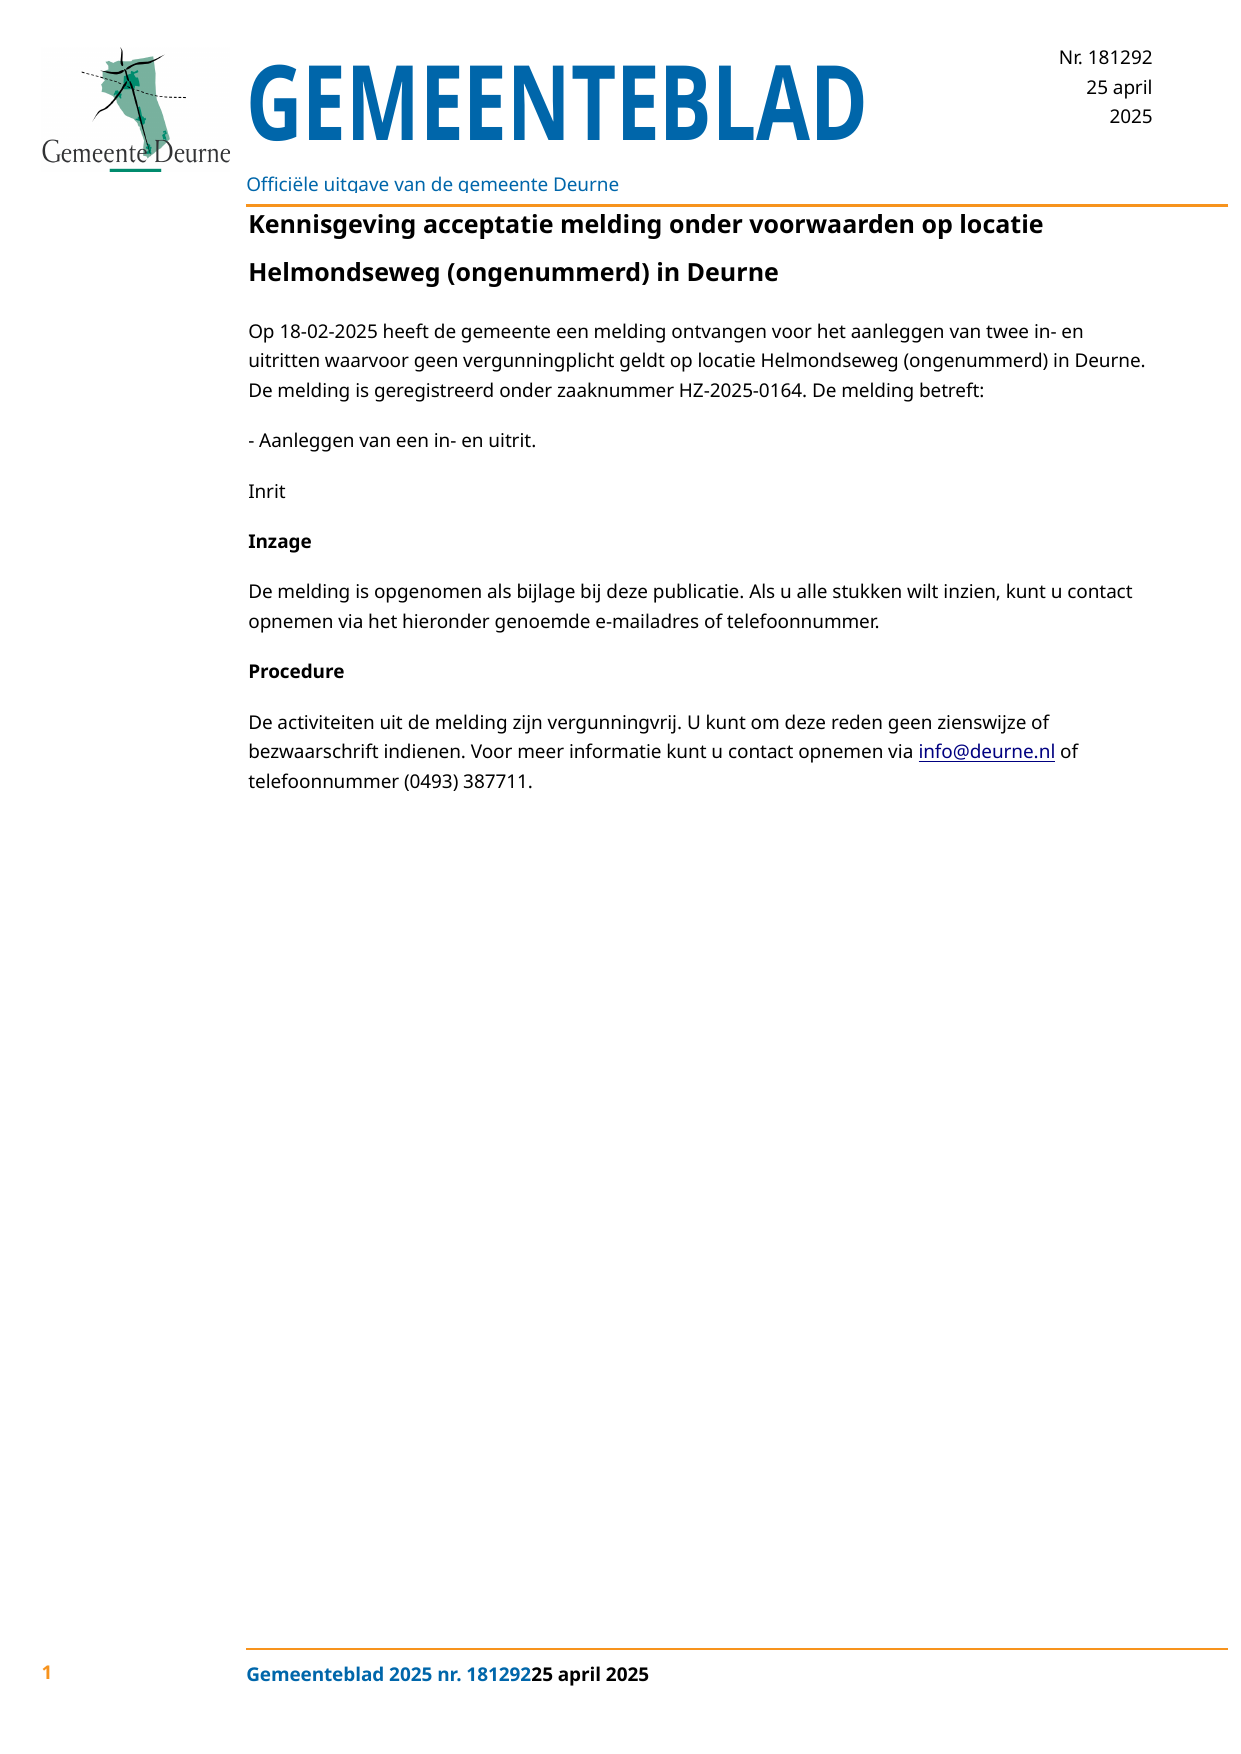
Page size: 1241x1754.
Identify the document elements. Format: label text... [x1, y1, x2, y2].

text De activiteiten uit de melding zijn vergunningvrij. U kunt om deze reden geen zienswijze of bezwaarschrift indienen. Voor meer informatie kunt u contact opnemen via info@deurne.nl of telefoonnummer (0493) 387711. [248, 709, 1152, 794]
picture [41, 47, 231, 172]
text Procedure [248, 659, 1152, 684]
text Op 18-02-2025 heeft de gemeente een melding ontvangen voor het aanleggen van twee in- en uitritten waarvoor geen vergunningplicht geldt op locatie Helmondseweg (ongenummerd) in Deurne. De melding is geregistreerd onder zaaknummer HZ-2025-0164. De melding betreft: [248, 318, 1152, 403]
text Inrit [248, 478, 1152, 504]
text Inzage [248, 528, 1152, 554]
text De melding is opgenomen als bijlage bij deze publicatie. Als u alle stukken wilt inzien, kunt u contact opnemen via het hieronder genoemde e-mailadres of telefoonnummer. [248, 579, 1152, 634]
text Kennisgeving acceptatie melding onder voorwaarden op locatie Helmondseweg (ongenummerd) in Deurne [248, 207, 1152, 288]
text - Aanleggen van een in- en uitrit. [248, 427, 1152, 453]
